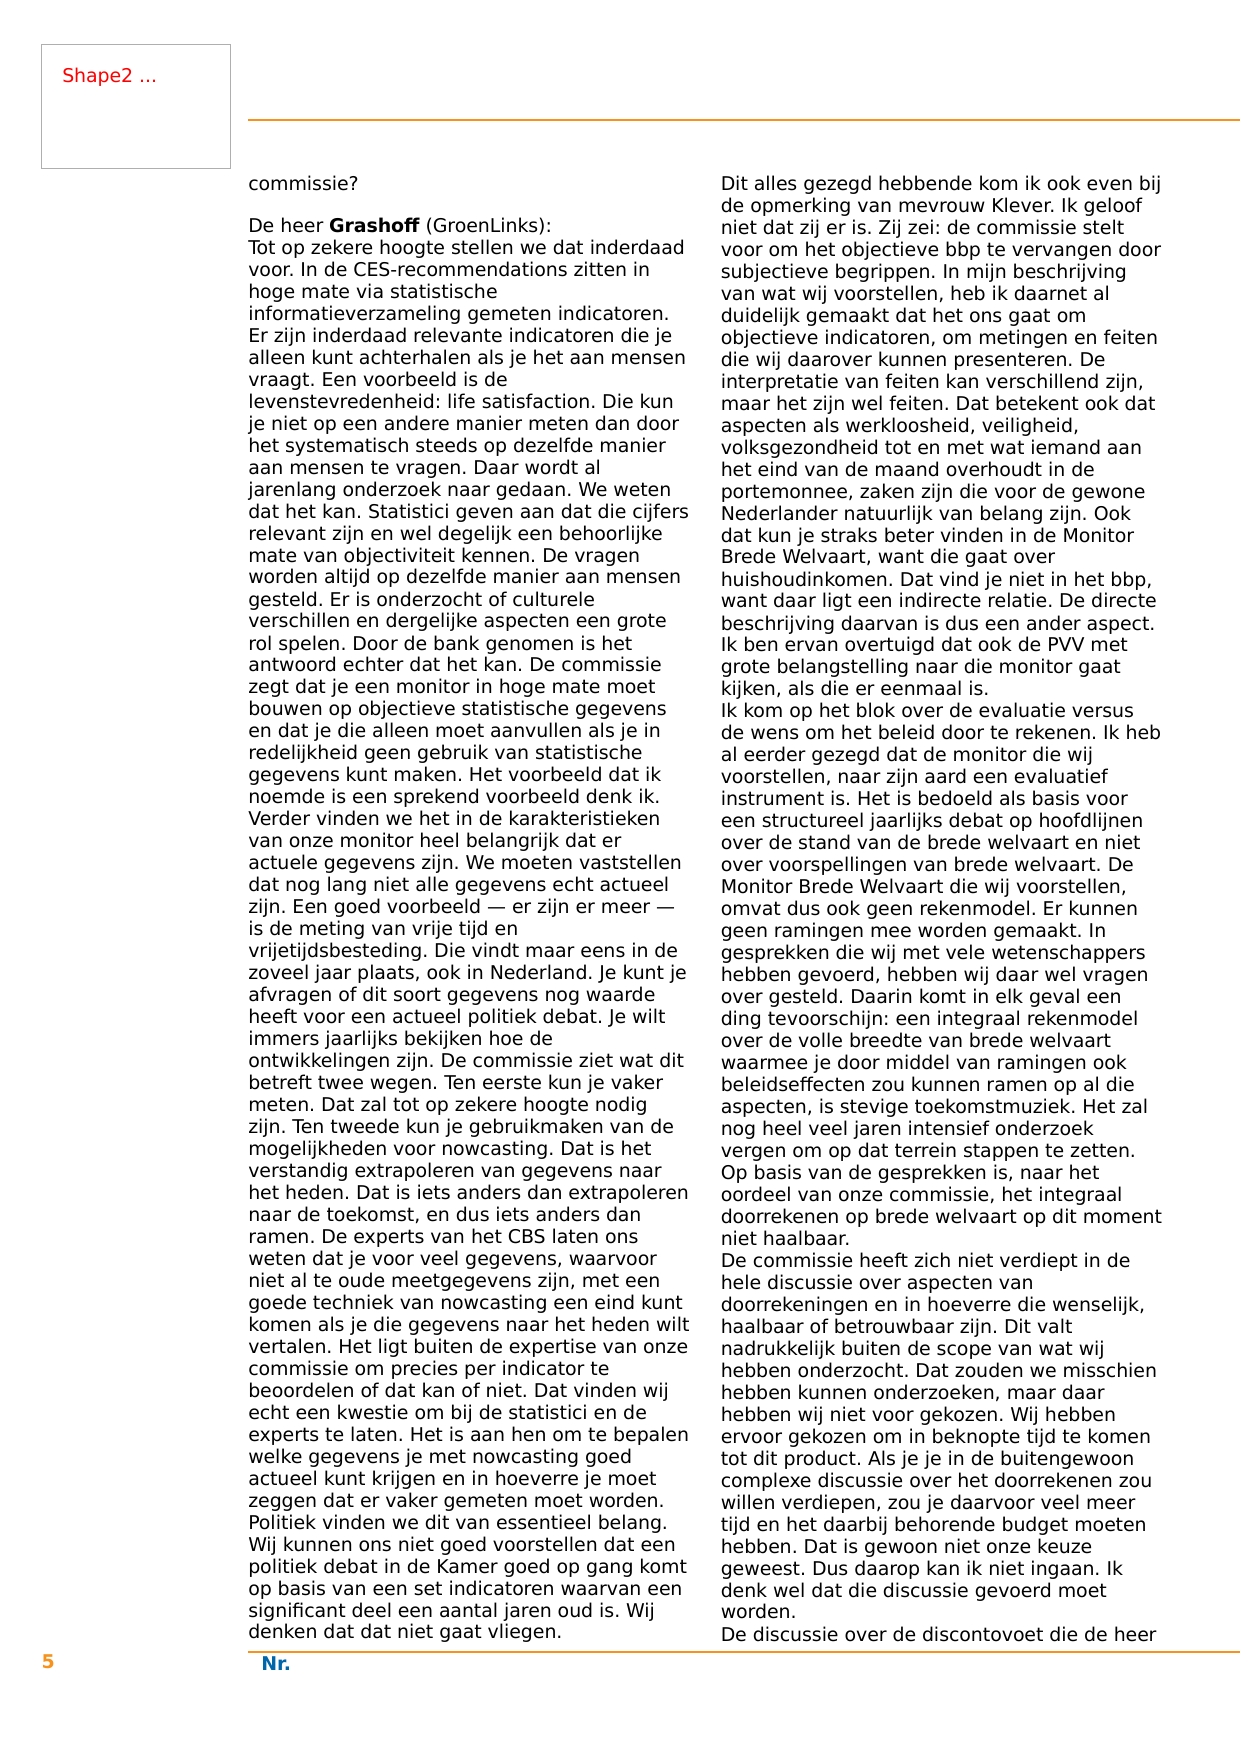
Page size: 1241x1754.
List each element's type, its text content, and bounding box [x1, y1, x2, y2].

text De commissie heeft zich niet verdiept in de hele discussie over aspecten van doorrekeningen en in hoeverre die wenselijk, haalbaar of betrouwbaar zijn. Dit valt nadrukkelijk buiten de scope van wat wij hebben onderzocht. Dat zouden we misschien hebben kunnen onderzoeken, maar daar hebben wij niet voor gekozen. Wij hebben ervoor gekozen om in beknopte tijd te komen tot dit product. Als je je in de buitengewoon complexe discussie over het doorrekenen zou willen verdiepen, zou je daarvoor veel meer tijd en het daarbij behorende budget moeten hebben. Dat is gewoon niet onze keuze geweest. Dus daarop kan ik niet ingaan. Ik denk wel dat die discussie gevoerd moet worden. [721, 1250, 1163, 1623]
text De discussie over de discontovoet die de heer [721, 1623, 1163, 1645]
text Ik kom op het blok over de evaluatie versus de wens om het beleid door te rekenen. Ik heb al eerder gezegd dat de monitor die wij voorstellen, naar zijn aard een evaluatief instrument is. Het is bedoeld als basis voor een structureel jaarlijks debat op hoofdlijnen over de stand van de brede welvaart en niet over voorspellingen van brede welvaart. De Monitor Brede Welvaart die wij voorstellen, omvat dus ook geen rekenmodel. Er kunnen geen ramingen mee worden gemaakt. In gesprekken die wij met vele wetenschappers hebben gevoerd, hebben wij daar wel vragen over gesteld. Daarin komt in elk geval een ding tevoorschijn: een integraal rekenmodel over de volle breedte van brede welvaart waarmee je door middel van ramingen ook beleidseffecten zou kunnen ramen op al die aspecten, is stevige toekomstmuziek. Het zal nog heel veel jaren intensief onderzoek vergen om op dat terrein stappen te zetten. Op basis van de gesprekken is, naar het oordeel van onze commissie, het integraal doorrekenen op brede welvaart op dit moment niet haalbaar. [721, 700, 1163, 1250]
text Verder vinden we het in de karakteristieken van onze monitor heel belangrijk dat er actuele gegevens zijn. We moeten vaststellen dat nog lang niet alle gegevens echt actueel zijn. Een goed voorbeeld — er zijn er meer — is de meting van vrije tijd en vrijetijdsbesteding. Die vindt maar eens in de zoveel jaar plaats, ook in Nederland. Je kunt je afvragen of dit soort gegevens nog waarde heeft voor een actueel politiek debat. Je wilt immers jaarlijks bekijken hoe de ontwikkelingen zijn. De commissie ziet wat dit betreft twee wegen. Ten eerste kun je vaker meten. Dat zal tot op zekere hoogte nodig zijn. Ten tweede kun je gebruikmaken van de mogelijkheden voor nowcasting. Dat is het verstandig extrapoleren van gegevens naar het heden. Dat is iets anders dan extrapoleren naar de toekomst, en dus iets anders dan ramen. De experts van het CBS laten ons weten dat je voor veel gegevens, waarvoor niet al te oude meetgegevens zijn, met een goede techniek van nowcasting een eind kunt komen als je die gegevens naar het heden wilt vertalen. Het ligt buiten de expertise van onze commissie om precies per indicator te beoordelen of dat kan of niet. Dat vinden wij echt een kwestie om bij de statistici en de experts te laten. Het is aan hen om te bepalen welke gegevens je met nowcasting goed actueel kunt krijgen en in hoeverre je moet zeggen dat er vaker gemeten moet worden. Politiek vinden we dit van essentieel belang. Wij kunnen ons niet goed voorstellen dat een politiek debat in de Kamer goed op gang komt op basis van een set indicatoren waarvan een significant deel een aantal jaren oud is. Wij denken dat dat niet gaat vliegen. [248, 808, 691, 1643]
text commissie? [248, 173, 691, 195]
text Tot op zekere hoogte stellen we dat inderdaad voor. In de CES-recommendations zitten in hoge mate via statistische informatieverzameling gemeten indicatoren. Er zijn inderdaad relevante indicatoren die je alleen kunt achterhalen als je het aan mensen vraagt. Een voorbeeld is de levenstevredenheid: life satisfaction. Die kun je niet op een andere manier meten dan door het systematisch steeds op dezelfde manier aan mensen te vragen. Daar wordt al jarenlang onderzoek naar gedaan. We weten dat het kan. Statistici geven aan dat die cijfers relevant zijn en wel degelijk een behoorlijke mate van objectiviteit kennen. De vragen worden altijd op dezelfde manier aan mensen gesteld. Er is onderzocht of culturele verschillen en dergelijke aspecten een grote rol spelen. Door de bank genomen is het antwoord echter dat het kan. De commissie zegt dat je een monitor in hoge mate moet bouwen op objectieve statistische gegevens en dat je die alleen moet aanvullen als je in redelijkheid geen gebruik van statistische gegevens kunt maken. Het voorbeeld dat ik noemde is een sprekend voorbeeld denk ik. [248, 237, 691, 808]
text De heer Grashoff (GroenLinks): [248, 215, 691, 237]
text Dit alles gezegd hebbende kom ik ook even bij de opmerking van mevrouw Klever. Ik geloof niet dat zij er is. Zij zei: de commissie stelt voor om het objectieve bbp te vervangen door subjectieve begrippen. In mijn beschrijving van wat wij voorstellen, heb ik daarnet al duidelijk gemaakt dat het ons gaat om objectieve indicatoren, om metingen en feiten die wij daarover kunnen presenteren. De interpretatie van feiten kan verschillend zijn, maar het zijn wel feiten. Dat betekent ook dat aspecten als werkloosheid, veiligheid, volksgezondheid tot en met wat iemand aan het eind van de maand overhoudt in de portemonnee, zaken zijn die voor de gewone Nederlander natuurlijk van belang zijn. Ook dat kun je straks beter vinden in de Monitor Brede Welvaart, want die gaat over huishoudinkomen. Dat vind je niet in het bbp, want daar ligt een indirecte relatie. De directe beschrijving daarvan is dus een ander aspect. Ik ben ervan overtuigd dat ook de PVV met grote belangstelling naar die monitor gaat kijken, als die er eenmaal is. [721, 173, 1163, 700]
